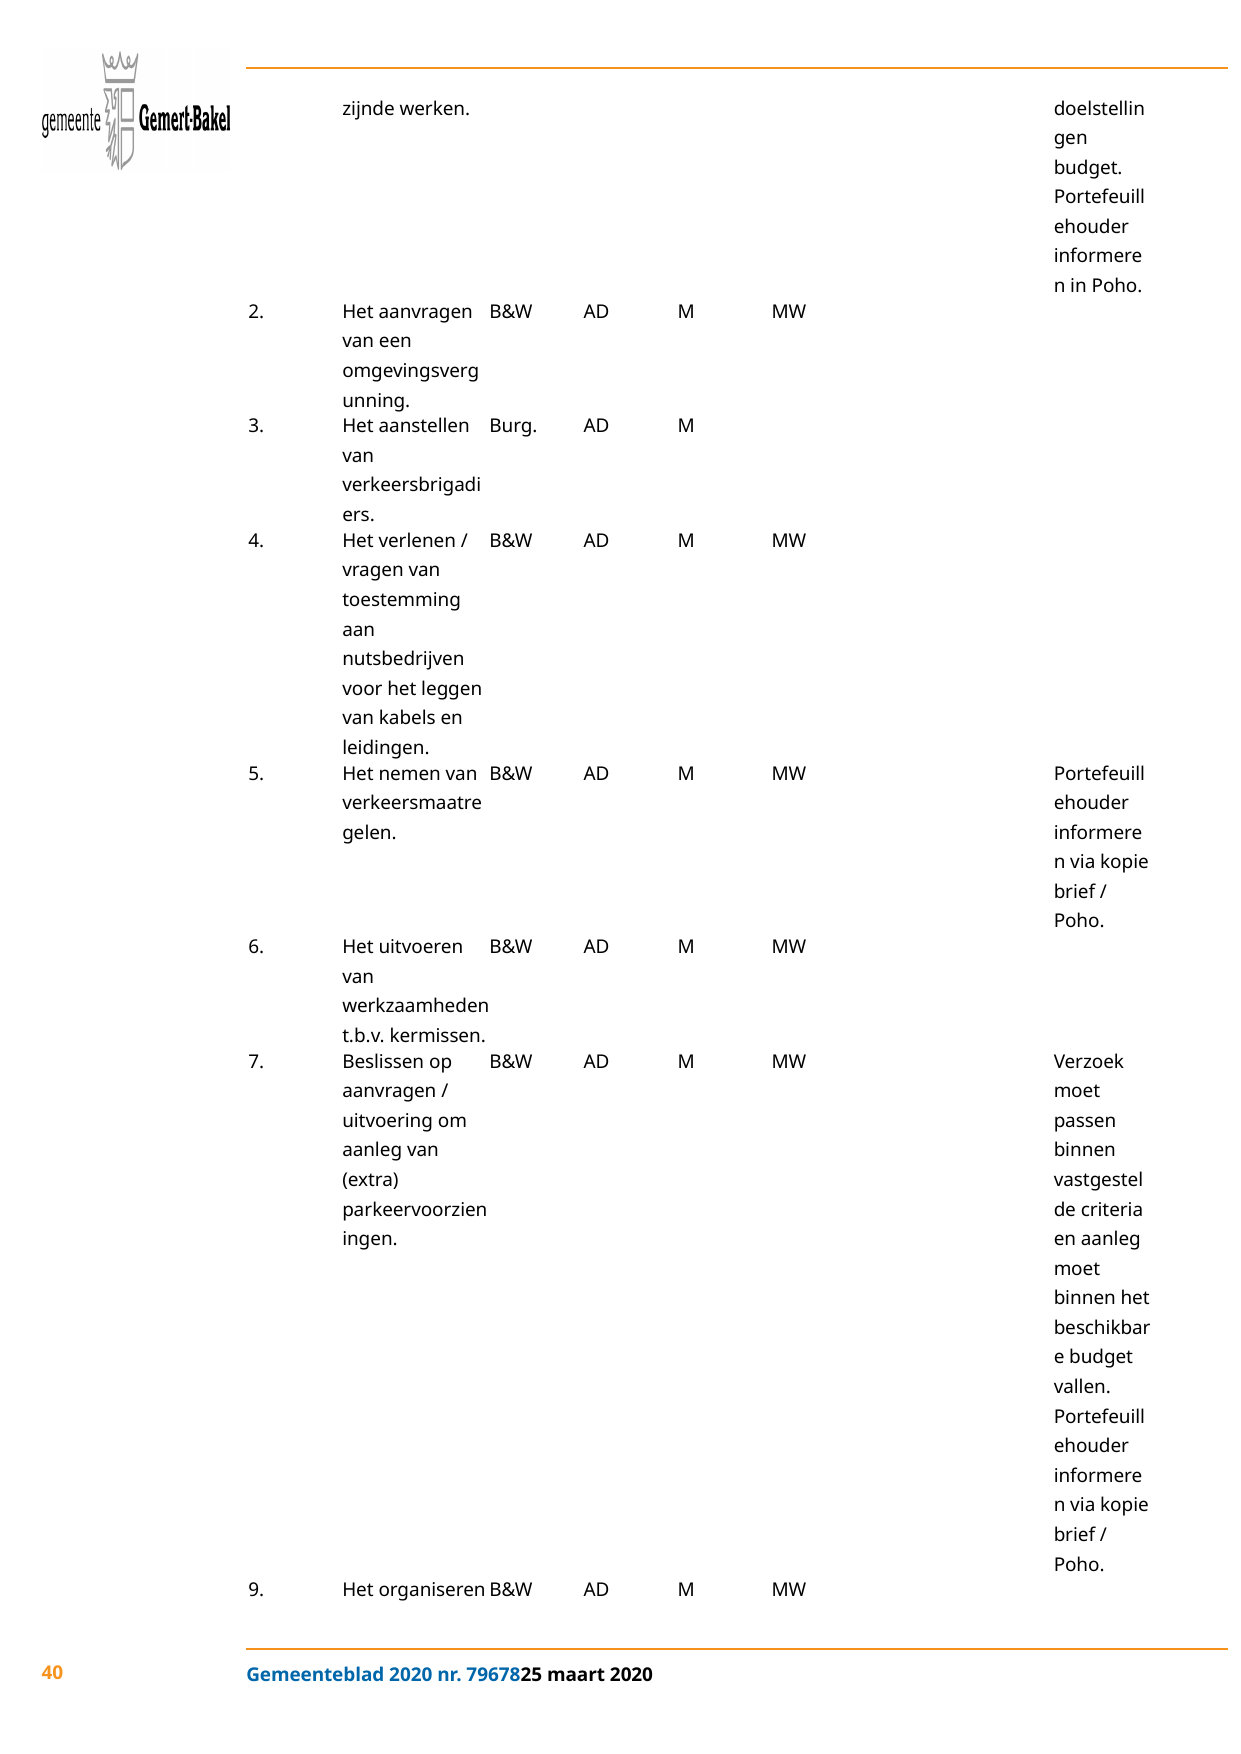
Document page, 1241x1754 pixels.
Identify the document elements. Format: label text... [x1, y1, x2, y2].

table_cell Verzoek moet passen binnen vastgestelde criteria en aanleg moet binnen het beschikbare budget vallen. Portefeuillehouder informeren via kopie brief / Poho. [1054, 1048, 1152, 1577]
table_cell [1054, 527, 1152, 760]
table_cell [865, 95, 959, 298]
table_cell [771, 95, 865, 298]
table_cell [1054, 1577, 1152, 1602]
table_cell AD [583, 1577, 677, 1602]
table_cell AD [583, 760, 677, 933]
table_cell [865, 527, 959, 760]
table_cell B&W [489, 527, 583, 760]
table_cell [771, 413, 865, 527]
table_cell MW [771, 298, 865, 412]
table_cell 7. [248, 1048, 342, 1577]
table_cell [959, 934, 1053, 1048]
table_cell M [677, 413, 771, 527]
table_cell Het verlenen / vragen van toestemming aan nutsbedrijven voor het leggen van kabels en leidingen. [342, 527, 489, 760]
table_cell MW [771, 934, 865, 1048]
table_cell MW [771, 527, 865, 760]
table_cell M [677, 298, 771, 412]
table_cell [959, 527, 1053, 760]
table_cell MW [771, 1577, 865, 1602]
table_cell [865, 934, 959, 1048]
table_cell [583, 95, 677, 298]
table_cell doelstellingen budget. Portefeuillehouder informeren in Poho. [1054, 95, 1152, 298]
table_cell AD [583, 298, 677, 412]
table_cell AD [583, 413, 677, 527]
table_cell [248, 95, 342, 298]
table_cell [1054, 298, 1152, 412]
table_cell B&W [489, 934, 583, 1048]
table_cell M [677, 1577, 771, 1602]
table_cell MW [771, 1048, 865, 1577]
table_cell M [677, 934, 771, 1048]
table_cell AD [583, 1048, 677, 1577]
table_cell 6. [248, 934, 342, 1048]
table_cell [959, 1577, 1053, 1602]
table_cell [959, 1048, 1053, 1577]
table_cell M [677, 1048, 771, 1577]
table_cell [677, 95, 771, 298]
table_cell Burg. [489, 413, 583, 527]
table_cell 2. [248, 298, 342, 412]
table_cell [1054, 934, 1152, 1048]
table_cell AD [583, 934, 677, 1048]
table_cell Portefeuillehouder informeren via kopie brief / Poho. [1054, 760, 1152, 933]
table_cell Het uitvoeren van werkzaamheden t.b.v. kermissen. [342, 934, 489, 1048]
table_cell [865, 1048, 959, 1577]
table_cell [865, 1577, 959, 1602]
table_cell [489, 95, 583, 298]
table_cell 3. [248, 413, 342, 527]
table_cell MW [771, 760, 865, 933]
table_cell B&W [489, 760, 583, 933]
table_cell B&W [489, 1577, 583, 1602]
table_cell 5. [248, 760, 342, 933]
table_cell [865, 413, 959, 527]
table_cell [959, 413, 1053, 527]
table_cell M [677, 760, 771, 933]
table_cell B&W [489, 298, 583, 412]
table_cell [959, 760, 1053, 933]
table_cell [865, 760, 959, 933]
table_cell [959, 95, 1053, 298]
table_cell B&W [489, 1048, 583, 1577]
table_cell Het aanstellen van verkeersbrigadiers. [342, 413, 489, 527]
table_cell [1054, 413, 1152, 527]
table_cell AD [583, 527, 677, 760]
table_cell Het aanvragen van een omgevingsvergunning. [342, 298, 489, 412]
table_cell zijnde werken. [342, 95, 489, 298]
table_cell Het nemen van verkeersmaatregelen. [342, 760, 489, 933]
table_cell M [677, 527, 771, 760]
picture [41, 47, 231, 172]
table_cell Beslissen op aanvragen / uitvoering om aanleg van (extra) parkeervoorzieningen. [342, 1048, 489, 1577]
table_cell Het organiseren [342, 1577, 489, 1602]
table_cell 4. [248, 527, 342, 760]
table_cell [959, 298, 1053, 412]
table_cell 9. [248, 1577, 342, 1602]
table_cell [865, 298, 959, 412]
